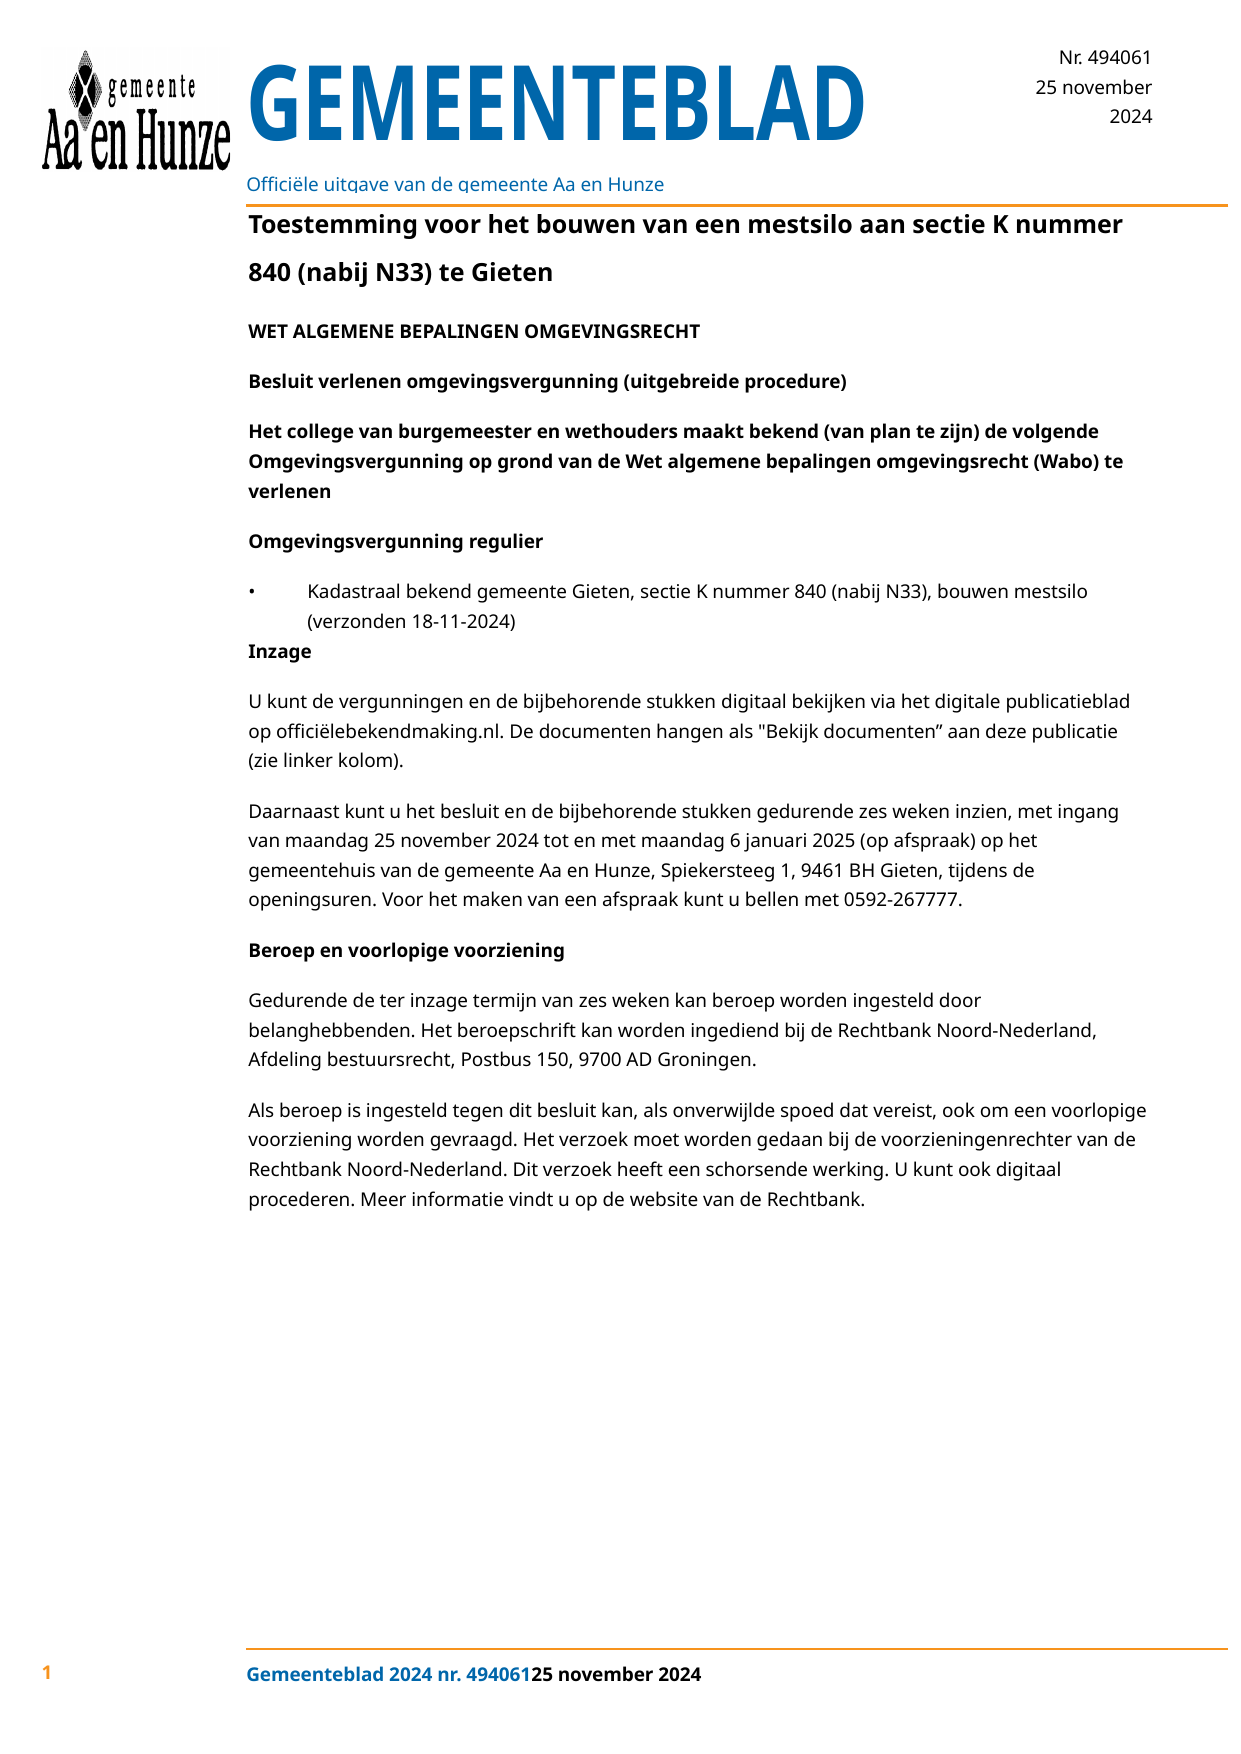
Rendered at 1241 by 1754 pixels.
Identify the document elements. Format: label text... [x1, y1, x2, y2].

text WET ALGEMENE BEPALINGEN OMGEVINGSRECHT [248, 318, 1152, 344]
text Besluit verlenen omgevingsvergunning (uitgebreide procedure) [248, 368, 1152, 394]
text Inzage [248, 638, 1152, 664]
text Omgevingsvergunning regulier [248, 528, 1152, 554]
picture [41, 47, 231, 172]
text Het college van burgemeester en wethouders maakt bekend (van plan te zijn) de volgende Omgevingsvergunning op grond van de Wet algemene bepalingen omgevingsrecht (Wabo) te verlenen [248, 419, 1152, 504]
text Daarnaast kunt u het besluit en de bijbehorende stukken gedurende zes weken inzien, met ingang van maandag 25 november 2024 tot en met maandag 6 januari 2025 (op afspraak) op het gemeentehuis van de gemeente Aa en Hunze, Spiekersteeg 1, 9461 BH Gieten, tijdens de openingsuren. Voor het maken van een afspraak kunt u bellen met 0592-267777. [248, 798, 1152, 912]
text Als beroep is ingesteld tegen dit besluit kan, als onverwijlde spoed dat vereist, ook om een voorlopige voorziening worden gevraagd. Het verzoek moet worden gedaan bij de voorzieningenrechter van de Rechtbank Noord-Nederland. Dit verzoek heeft een schorsende werking. U kunt ook digitaal procederen. Meer informatie vindt u op de website van de Rechtbank. [248, 1097, 1152, 1212]
text Gedurende de ter inzage termijn van zes weken kan beroep worden ingesteld door belanghebbenden. Het beroepschrift kan worden ingediend bij de Rechtbank Noord-Nederland, Afdeling bestuursrecht, Postbus 150, 9700 AD Groningen. [248, 987, 1152, 1072]
list Kadastraal bekend gemeente Gieten, sectie K nummer 840 (nabij N33), bouwen mestsilo (verzonden 18-11-2024) [248, 579, 1152, 634]
text Toestemming voor het bouwen van een mestsilo aan sectie K nummer 840 (nabij N33) te Gieten [248, 207, 1152, 288]
text U kunt de vergunningen en de bijbehorende stukken digitaal bekijken via het digitale publicatieblad op officiëlebekendmaking.nl. De documenten hangen als "Bekijk documenten” aan deze publicatie (zie linker kolom). [248, 688, 1152, 773]
text Beroep en voorlopige voorziening [248, 937, 1152, 963]
